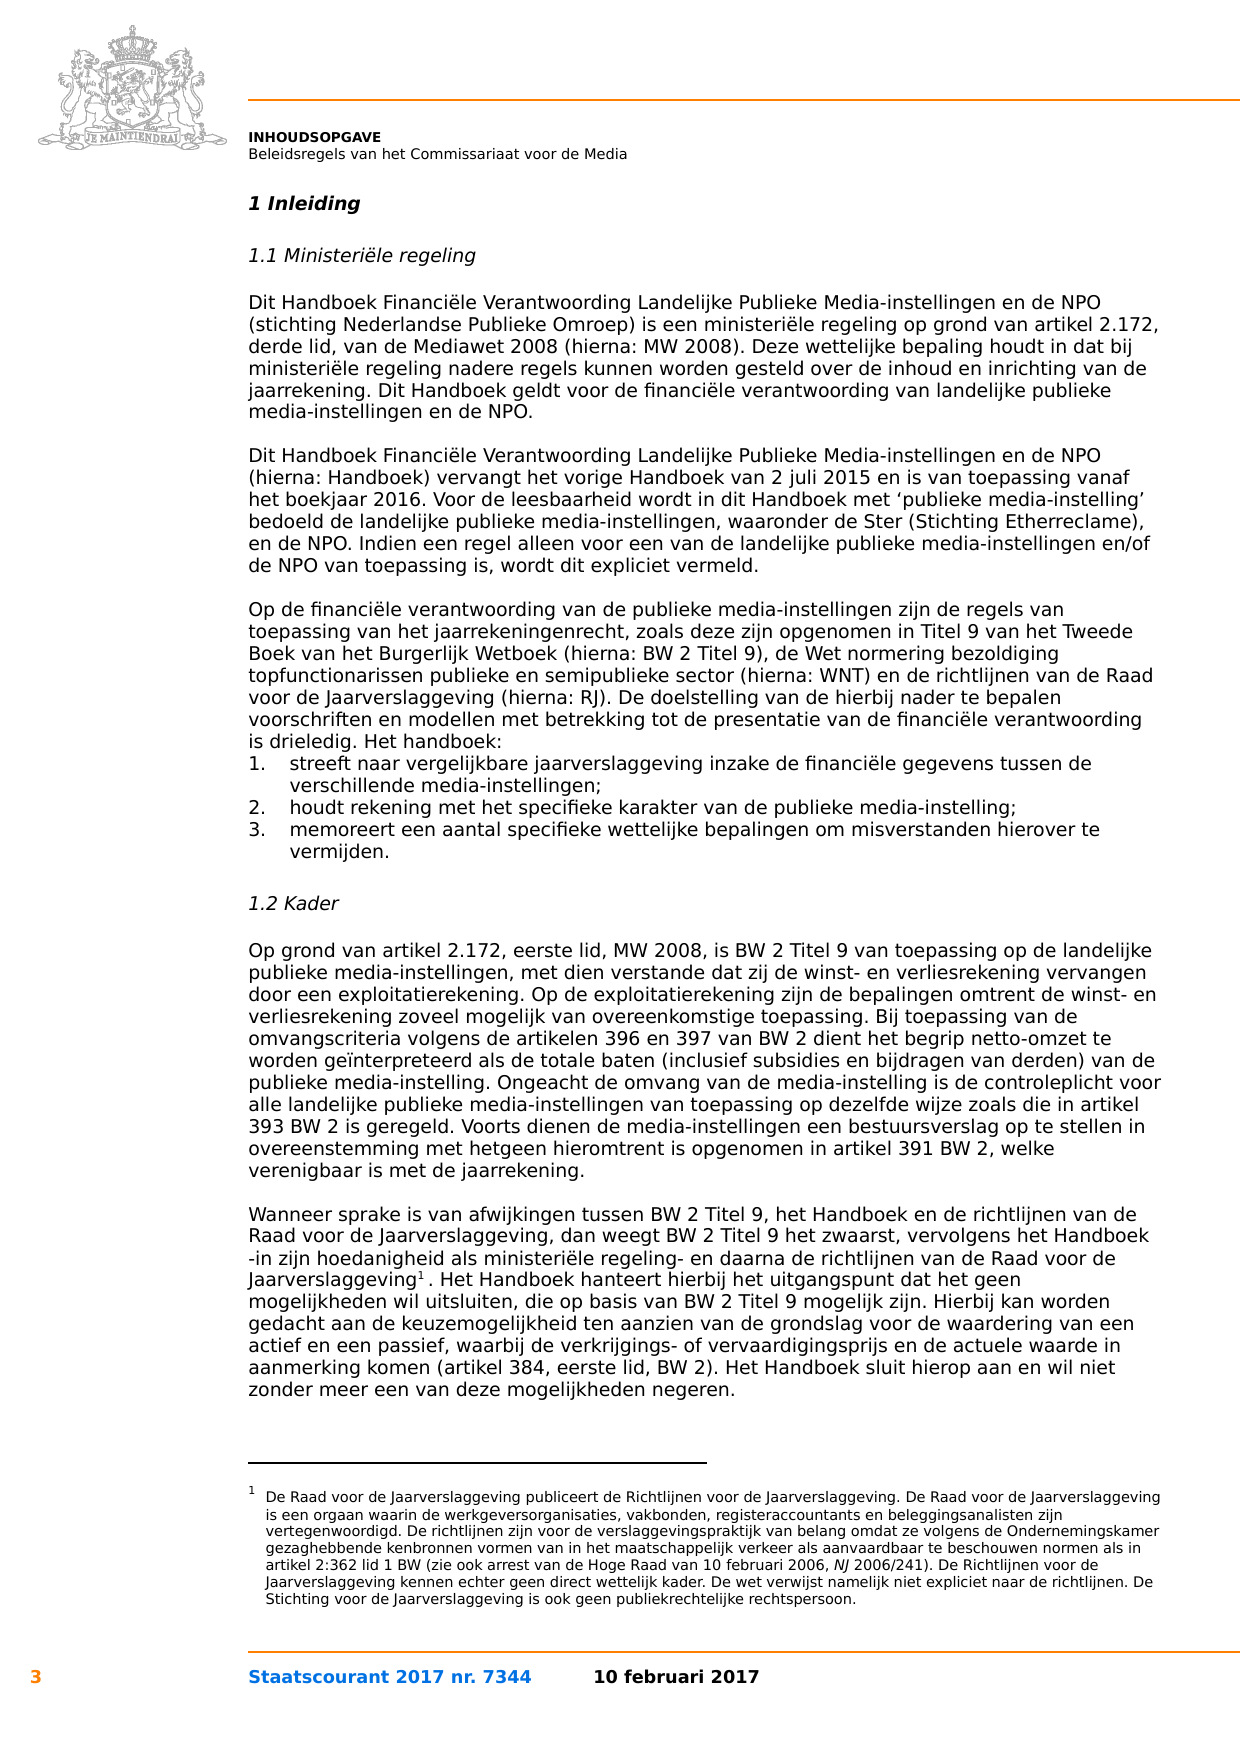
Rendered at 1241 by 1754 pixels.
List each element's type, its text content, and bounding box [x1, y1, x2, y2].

subtitle 1 Inleiding [248, 193, 1163, 214]
text Wanneer sprake is van afwijkingen tussen BW 2 Titel 9, het Handboek en de richtlijnen van de Raad voor de Jaarverslaggeving, dan weegt BW 2 Titel 9 het zwaarst, vervolgens het Handboek [248, 1203, 1163, 1247]
table_header INHOUDSOPGAVE [248, 130, 1163, 146]
text De Raad voor de Jaarverslaggeving publiceert de Richtlijnen voor de Jaarverslaggeving. De Raad voor de Jaarverslaggeving is een orgaan waarin de werkgeversorganisaties, vakbonden, registeraccountants en beleggingsanalisten zijn vertegenwoordigd. De richtlijnen zijn voor de verslaggevingspraktijk van belang omdat ze volgens de Ondernemingskamer gezaghebbende kenbronnen vormen van in het maatschappelijk verkeer als aanvaardbaar te beschouwen normen als in artikel 2:362 lid 1 BW (zie ook arrest van de Hoge Raad van 10 februari 2006, NJ 2006/241). De Richtlijnen voor de Jaarverslaggeving kennen echter geen direct wettelijk kader. De wet verwijst namelijk niet expliciet naar de richtlijnen. De Stichting voor de Jaarverslaggeving is ook geen publiekrechtelijke rechtspersoon. [248, 1484, 1163, 1608]
text 2. houdt rekening met het specifieke karakter van de publieke media-instelling; [248, 797, 1163, 819]
text Op grond van artikel 2.172, eerste lid, MW 2008, is BW 2 Titel 9 van toepassing op de landelijke publieke media-instellingen, met dien verstande dat zij de winst- en verliesrekening vervangen door een exploitatierekening. Op de exploitatierekening zijn de bepalingen omtrent de winst- en verliesrekening zoveel mogelijk van overeenkomstige toepassing. Bij toepassing van de omvangscriteria volgens de artikelen 396 en 397 van BW 2 dient het begrip netto-omzet te worden geïnterpreteerd als de totale baten (inclusief subsidies en bijdragen van derden) van de publieke media-instelling. Ongeacht de omvang van de media-instelling is de controleplicht voor alle landelijke publieke media-instellingen van toepassing op dezelfde wijze zoals die in artikel 393 BW 2 is geregeld. Voorts dienen de media-instellingen een bestuursverslag op te stellen in overeenstemming met hetgeen hieromtrent is opgenomen in artikel 391 BW 2, welke verenigbaar is met de jaarrekening. [248, 940, 1163, 1182]
subtitle 1.2 Kader [248, 893, 1163, 915]
subtitle 1.1 Ministeriële regeling [248, 244, 1163, 267]
text 1. streeft naar vergelijkbare jaarverslaggeving inzake de financiële gegevens tussen de verschillende media-instellingen; [248, 753, 1163, 797]
table_cell Beleidsregels van het Commissariaat voor de Media [248, 146, 1163, 163]
text Op de financiële verantwoording van de publieke media-instellingen zijn de regels van toepassing van het jaarrekeningenrecht, zoals deze zijn opgenomen in Titel 9 van het Tweede Boek van het Burgerlijk Wetboek (hierna: BW 2 Titel 9), de Wet normering bezoldiging topfunctionarissen publieke en semipublieke sector (hierna: WNT) en de richtlijnen van de Raad voor de Jaarverslaggeving (hierna: RJ). De doelstelling van de hierbij nader te bepalen voorschriften en modellen met betrekking tot de presentatie van de financiële verantwoording is drieledig. Het handboek: [248, 599, 1163, 753]
text -in zijn hoedanigheid als ministeriële regeling- en daarna de richtlijnen van de Raad voor de Jaarverslaggeving. Het Handboek hanteert hierbij het uitgangspunt dat het geen mogelijkheden wil uitsluiten, die op basis van BW 2 Titel 9 mogelijk zijn. Hierbij kan worden gedacht aan de keuzemogelijkheid ten aanzien van de grondslag voor de waardering van een actief en een passief, waarbij de verkrijgings- of vervaardigingsprijs en de actuele waarde in aanmerking komen (artikel 384, eerste lid, BW 2). Het Handboek sluit hierop aan en wil niet zonder meer een van deze mogelijkheden negeren. [248, 1247, 1163, 1401]
text Dit Handboek Financiële Verantwoording Landelijke Publieke Media-instellingen en de NPO (stichting Nederlandse Publieke Omroep) is een ministeriële regeling op grond van artikel 2.172, derde lid, van de Mediawet 2008 (hierna: MW 2008). Deze wettelijke bepaling houdt in dat bij ministeriële regeling nadere regels kunnen worden gesteld over de inhoud en inrichting van de jaarrekening. Dit Handboek geldt voor de financiële verantwoording van landelijke publieke media-instellingen en de NPO. [248, 292, 1163, 423]
picture [38, 25, 227, 150]
text Dit Handboek Financiële Verantwoording Landelijke Publieke Media-instellingen en de NPO (hierna: Handboek) vervangt het vorige Handboek van 2 juli 2015 en is van toepassing vanaf het boekjaar 2016. Voor de leesbaarheid wordt in dit Handboek met ‘publieke media-instelling’ bedoeld de landelijke publieke media-instellingen, waaronder de Ster (Stichting Etherreclame), en de NPO. Indien een regel alleen voor een van de landelijke publieke media-instellingen en/of de NPO van toepassing is, wordt dit expliciet vermeld. [248, 445, 1163, 577]
text 3. memoreert een aantal specifieke wettelijke bepalingen om misverstanden hierover te vermijden. [248, 819, 1163, 863]
